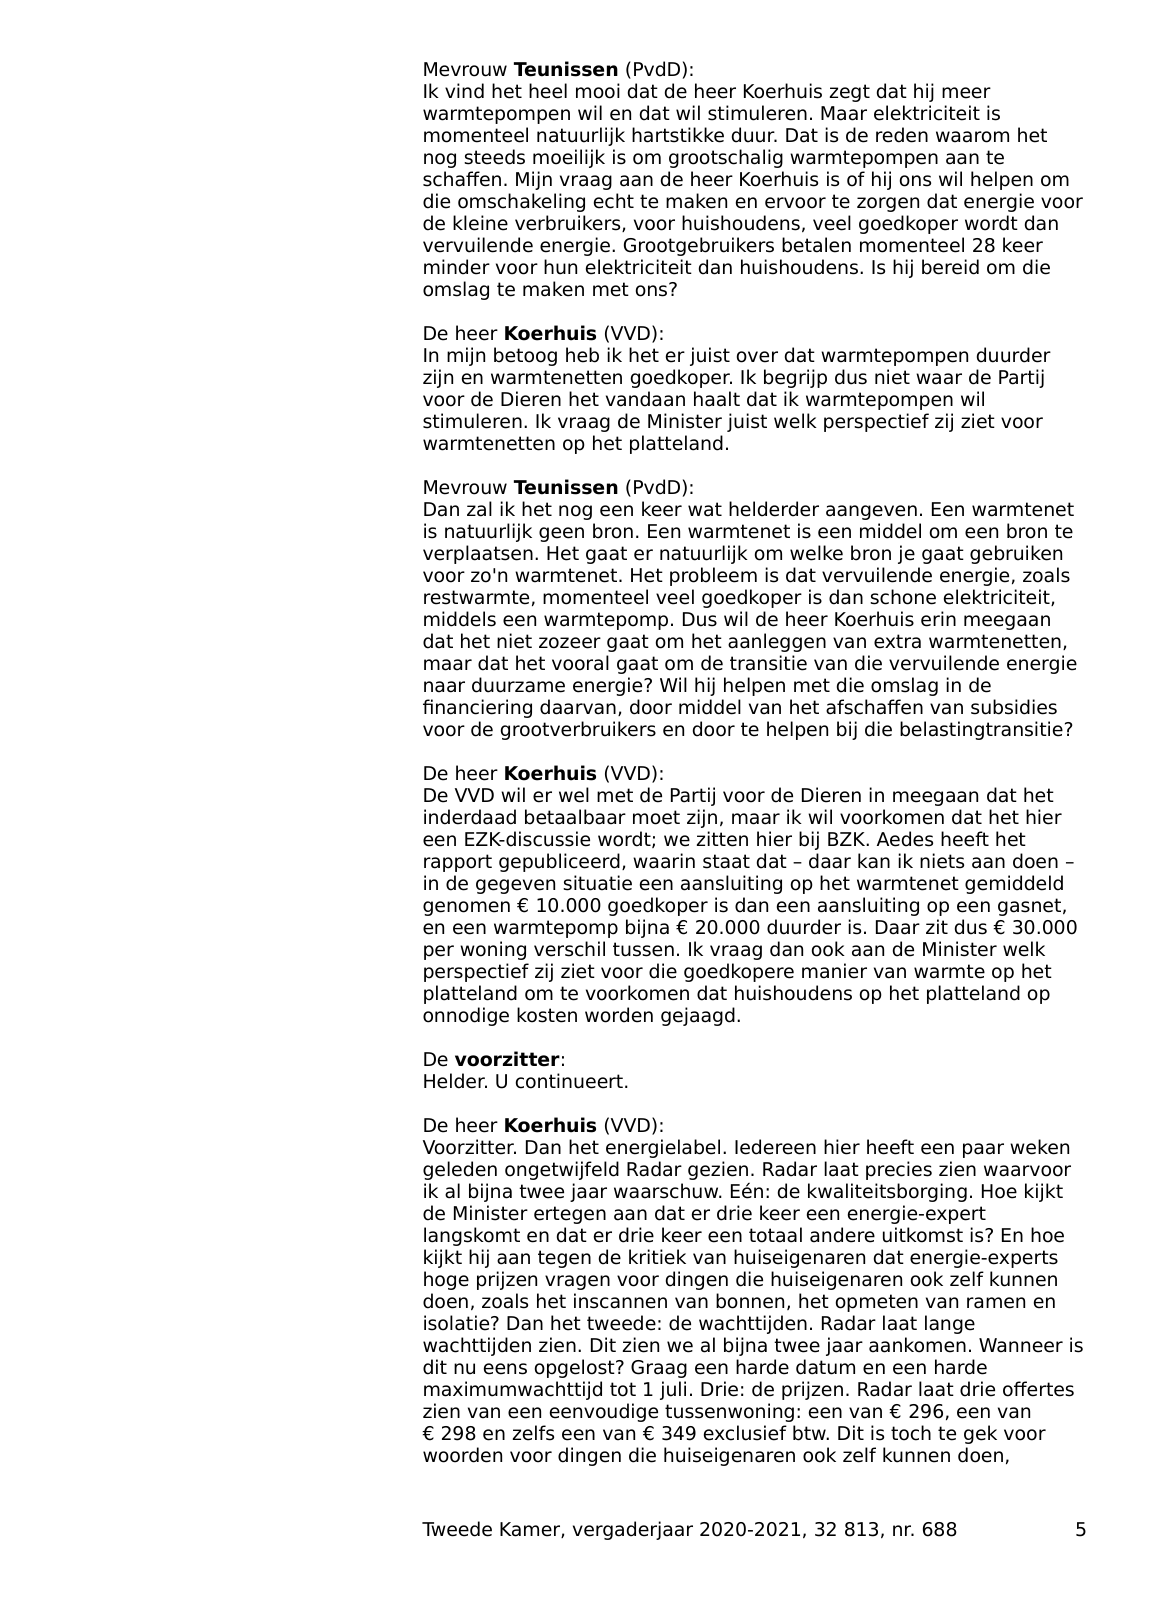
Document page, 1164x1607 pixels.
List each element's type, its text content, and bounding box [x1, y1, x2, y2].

text Dan zal ik het nog een keer wat helderder aangeven. Een warmtenet is natuurlijk geen bron. Een warmtenet is een middel om een bron te verplaatsen. Het gaat er natuurlijk om welke bron je gaat gebruiken voor zo'n warmtenet. Het probleem is dat vervuilende energie, zoals restwarmte, momenteel veel goedkoper is dan schone elektriciteit, middels een warmtepomp. Dus wil de heer Koerhuis erin meegaan dat het niet zozeer gaat om het aanleggen van extra warmtenetten, maar dat het vooral gaat om de transitie van die vervuilende energie naar duurzame energie? Wil hij helpen met die omslag in de financiering daarvan, door middel van het afschaffen van subsidies voor de grootverbruikers en door te helpen bij die belastingtransitie? [422, 499, 1087, 741]
text De heer Koerhuis (VVD): [422, 763, 1087, 785]
text De VVD wil er wel met de Partij voor de Dieren in meegaan dat het inderdaad betaalbaar moet zijn, maar ik wil voorkomen dat het hier een EZK-discussie wordt; we zitten hier bij BZK. Aedes heeft het rapport gepubliceerd, waarin staat dat – daar kan ik niets aan doen – in de gegeven situatie een aansluiting op het warmtenet gemiddeld genomen € 10.000 goedkoper is dan een aansluiting op een gasnet, en een warmtepomp bijna € 20.000 duurder is. Daar zit dus € 30.000 per woning verschil tussen. Ik vraag dan ook aan de Minister welk perspectief zij ziet voor die goedkopere manier van warmte op het platteland om te voorkomen dat huishoudens op het platteland op onnodige kosten worden gejaagd. [422, 785, 1087, 1027]
text Mevrouw Teunissen (PvdD): [422, 59, 1087, 81]
text Mevrouw Teunissen (PvdD): [422, 477, 1087, 499]
text Ik vind het heel mooi dat de heer Koerhuis zegt dat hij meer warmtepompen wil en dat wil stimuleren. Maar elektriciteit is momenteel natuurlijk hartstikke duur. Dat is de reden waarom het nog steeds moeilijk is om grootschalig warmtepompen aan te schaffen. Mijn vraag aan de heer Koerhuis is of hij ons wil helpen om die omschakeling echt te maken en ervoor te zorgen dat energie voor de kleine verbruikers, voor huishoudens, veel goedkoper wordt dan vervuilende energie. Grootgebruikers betalen momenteel 28 keer minder voor hun elektriciteit dan huishoudens. Is hij bereid om die omslag te maken met ons? [422, 81, 1087, 301]
text Voorzitter. Dan het energielabel. Iedereen hier heeft een paar weken geleden ongetwijfeld Radar gezien. Radar laat precies zien waarvoor ik al bijna twee jaar waarschuw. Eén: de kwaliteitsborging. Hoe kijkt de Minister ertegen aan dat er drie keer een energie-expert langskomt en dat er drie keer een totaal andere uitkomst is? En hoe kijkt hij aan tegen de kritiek van huiseigenaren dat energie-experts hoge prijzen vragen voor dingen die huiseigenaren ook zelf kunnen doen, zoals het inscannen van bonnen, het opmeten van ramen en isolatie? Dan het tweede: de wachttijden. Radar laat lange wachttijden zien. Dit zien we al bijna twee jaar aankomen. Wanneer is dit nu eens opgelost? Graag een harde datum en een harde maximumwachttijd tot 1 juli. Drie: de prijzen. Radar laat drie offertes zien van een eenvoudige tussenwoning: een van € 296, een van € 298 en zelfs een van € 349 exclusief btw. Dit is toch te gek voor woorden voor dingen die huiseigenaren ook zelf kunnen doen, [422, 1137, 1087, 1467]
text De heer Koerhuis (VVD): [422, 323, 1087, 345]
text Helder. U continueert. [422, 1071, 1087, 1093]
text In mijn betoog heb ik het er juist over dat warmtepompen duurder zijn en warmtenetten goedkoper. Ik begrijp dus niet waar de Partij voor de Dieren het vandaan haalt dat ik warmtepompen wil stimuleren. Ik vraag de Minister juist welk perspectief zij ziet voor warmtenetten op het platteland. [422, 345, 1087, 455]
text De heer Koerhuis (VVD): [422, 1115, 1087, 1137]
text De voorzitter: [422, 1049, 1087, 1071]
